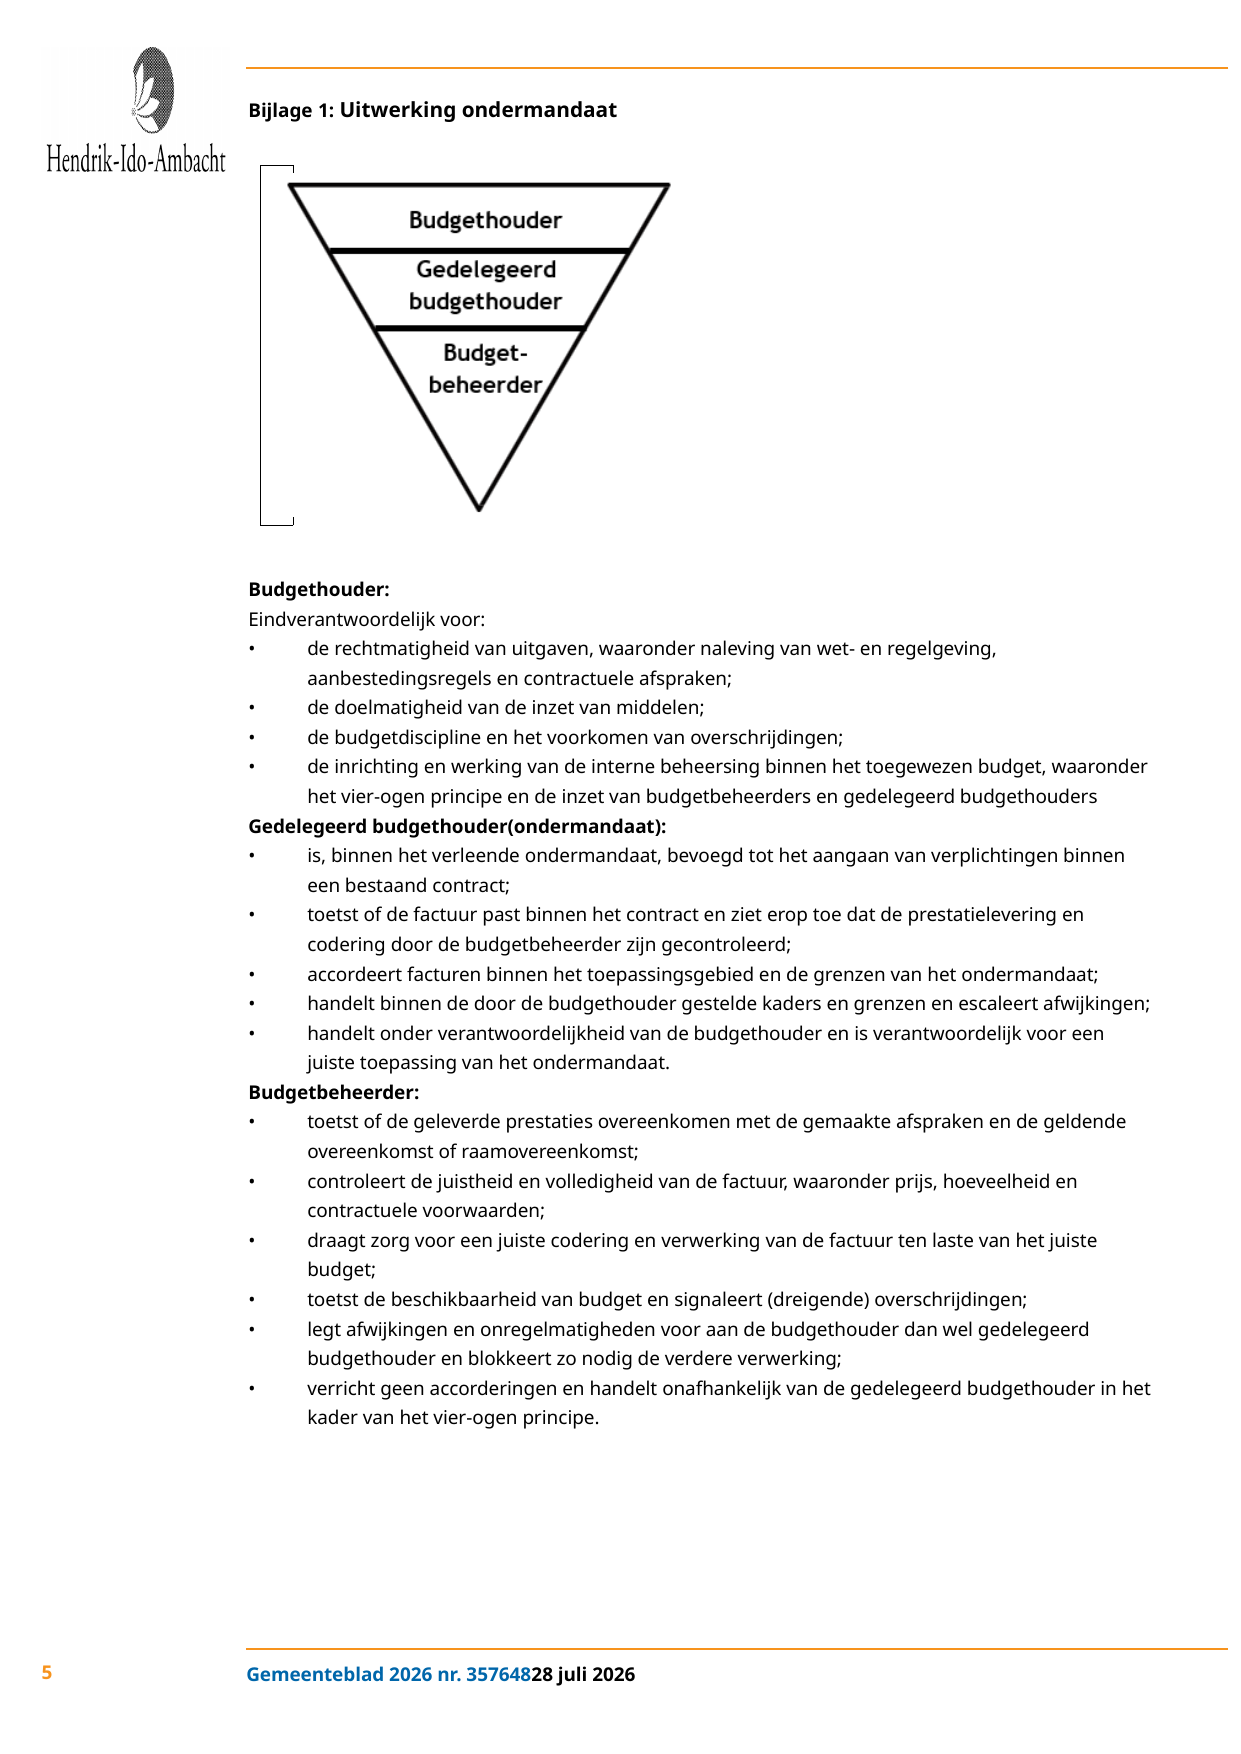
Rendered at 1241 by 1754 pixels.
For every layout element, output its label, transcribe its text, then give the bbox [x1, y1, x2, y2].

list toetst de beschikbaarheid van budget en signaleert (dreigende) overschrijdingen; [248, 1286, 1152, 1312]
list de rechtmatigheid van uitgaven, waaronder naleving van wet- en regelgeving, aanbestedingsregels en contractuele afspraken; [248, 635, 1152, 691]
text Budgetbeheerder: [248, 1079, 1152, 1105]
list is, binnen het verleende ondermandaat, bevoegd tot het aangaan van verplichtingen binnen een bestaand contract; [248, 842, 1152, 898]
text Bijlage 1: Uitwerking ondermandaat [248, 95, 1152, 123]
list accordeert facturen binnen het toepassingsgebied en de grenzen van het ondermandaat; [248, 961, 1152, 986]
list de inrichting en werking van de interne beheersing binnen het toegewezen budget, waaronder het vier-ogen principe en de inzet van budgetbeheerders en gedelegeerd budgethouders [248, 754, 1152, 809]
list toetst of de factuur past binnen het contract en ziet erop toe dat de prestatielevering en codering door de budgetbeheerder zijn gecontroleerd; [248, 902, 1152, 957]
text Gedelegeerd budgethouder(ondermandaat): [248, 813, 1152, 838]
list de budgetdiscipline en het voorkomen van overschrijdingen; [248, 724, 1152, 750]
picture [41, 47, 231, 172]
list de doelmatigheid van de inzet van middelen; [248, 694, 1152, 720]
list draagt zorg voor een juiste codering en verwerking van de factuur ten laste van het juiste budget; [248, 1227, 1152, 1282]
list verricht geen accorderingen en handelt onafhankelijk van de gedelegeerd budgethouder in het kader van het vier-ogen principe. [248, 1375, 1152, 1430]
picture [268, 173, 683, 517]
text Eindverantwoordelijk voor: [248, 606, 1152, 631]
text Budgethouder: [248, 576, 1152, 602]
list handelt onder verantwoordelijkheid van de budgethouder en is verantwoordelijk voor een juiste toepassing van het ondermandaat. [248, 1020, 1152, 1075]
list handelt binnen de door de budgethouder gestelde kaders en grenzen en escaleert afwijkingen; [248, 990, 1152, 1016]
list toetst of de geleverde prestaties overeenkomen met de gemaakte afspraken en de geldende overeenkomst of raamovereenkomst; [248, 1109, 1152, 1164]
list legt afwijkingen en onregelmatigheden voor aan de budgethouder dan wel gedelegeerd budgethouder en blokkeert zo nodig de verdere verwerking; [248, 1316, 1152, 1371]
list controleert de juistheid en volledigheid van de factuur, waaronder prijs, hoeveelheid en contractuele voorwaarden; [248, 1168, 1152, 1223]
